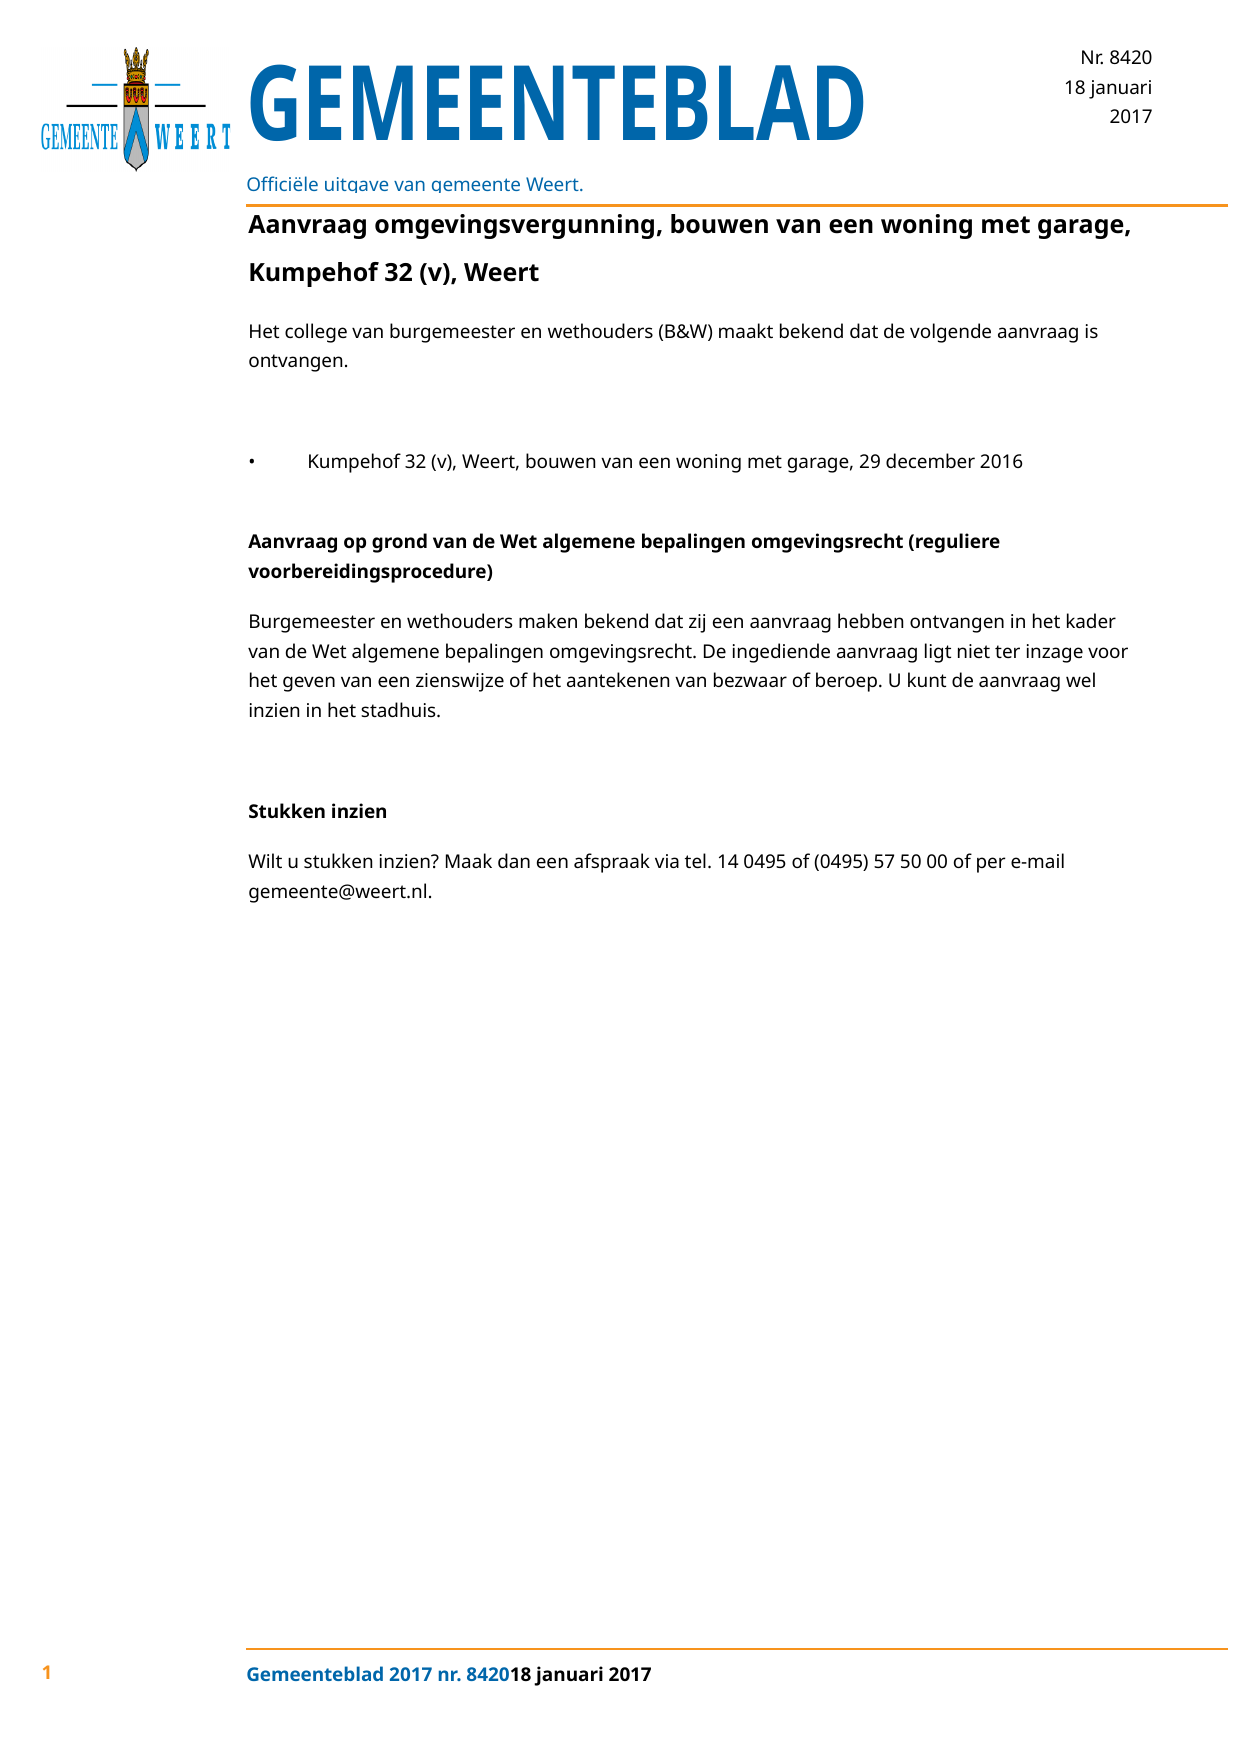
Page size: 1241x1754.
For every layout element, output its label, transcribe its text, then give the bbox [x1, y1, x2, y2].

text Stukken inzien [248, 798, 1152, 824]
text Aanvraag op grond van de Wet algemene bepalingen omgevingsrecht (reguliere voorbereidingsprocedure) [248, 528, 1152, 584]
list Kumpehof 32 (v), Weert, bouwen van een woning met garage, 29 december 2016 [248, 448, 1152, 474]
text Burgemeester en wethouders maken bekend dat zij een aanvraag hebben ontvangen in het kader van de Wet algemene bepalingen omgevingsrecht. De ingediende aanvraag ligt niet ter inzage voor het geven van een zienswijze of het aantekenen van bezwaar of beroep. U kunt de aanvraag wel inzien in het stadhuis. [248, 608, 1152, 723]
text Het college van burgemeester en wethouders (B&W) maakt bekend dat de volgende aanvraag is ontvangen. [248, 318, 1152, 373]
text Wilt u stukken inzien? Maak dan een afspraak via tel. 14 0495 of (0495) 57 50 00 of per e-mail gemeente@weert.nl. [248, 848, 1152, 904]
picture [41, 47, 231, 172]
text Aanvraag omgevingsvergunning, bouwen van een woning met garage, Kumpehof 32 (v), Weert [248, 207, 1152, 288]
